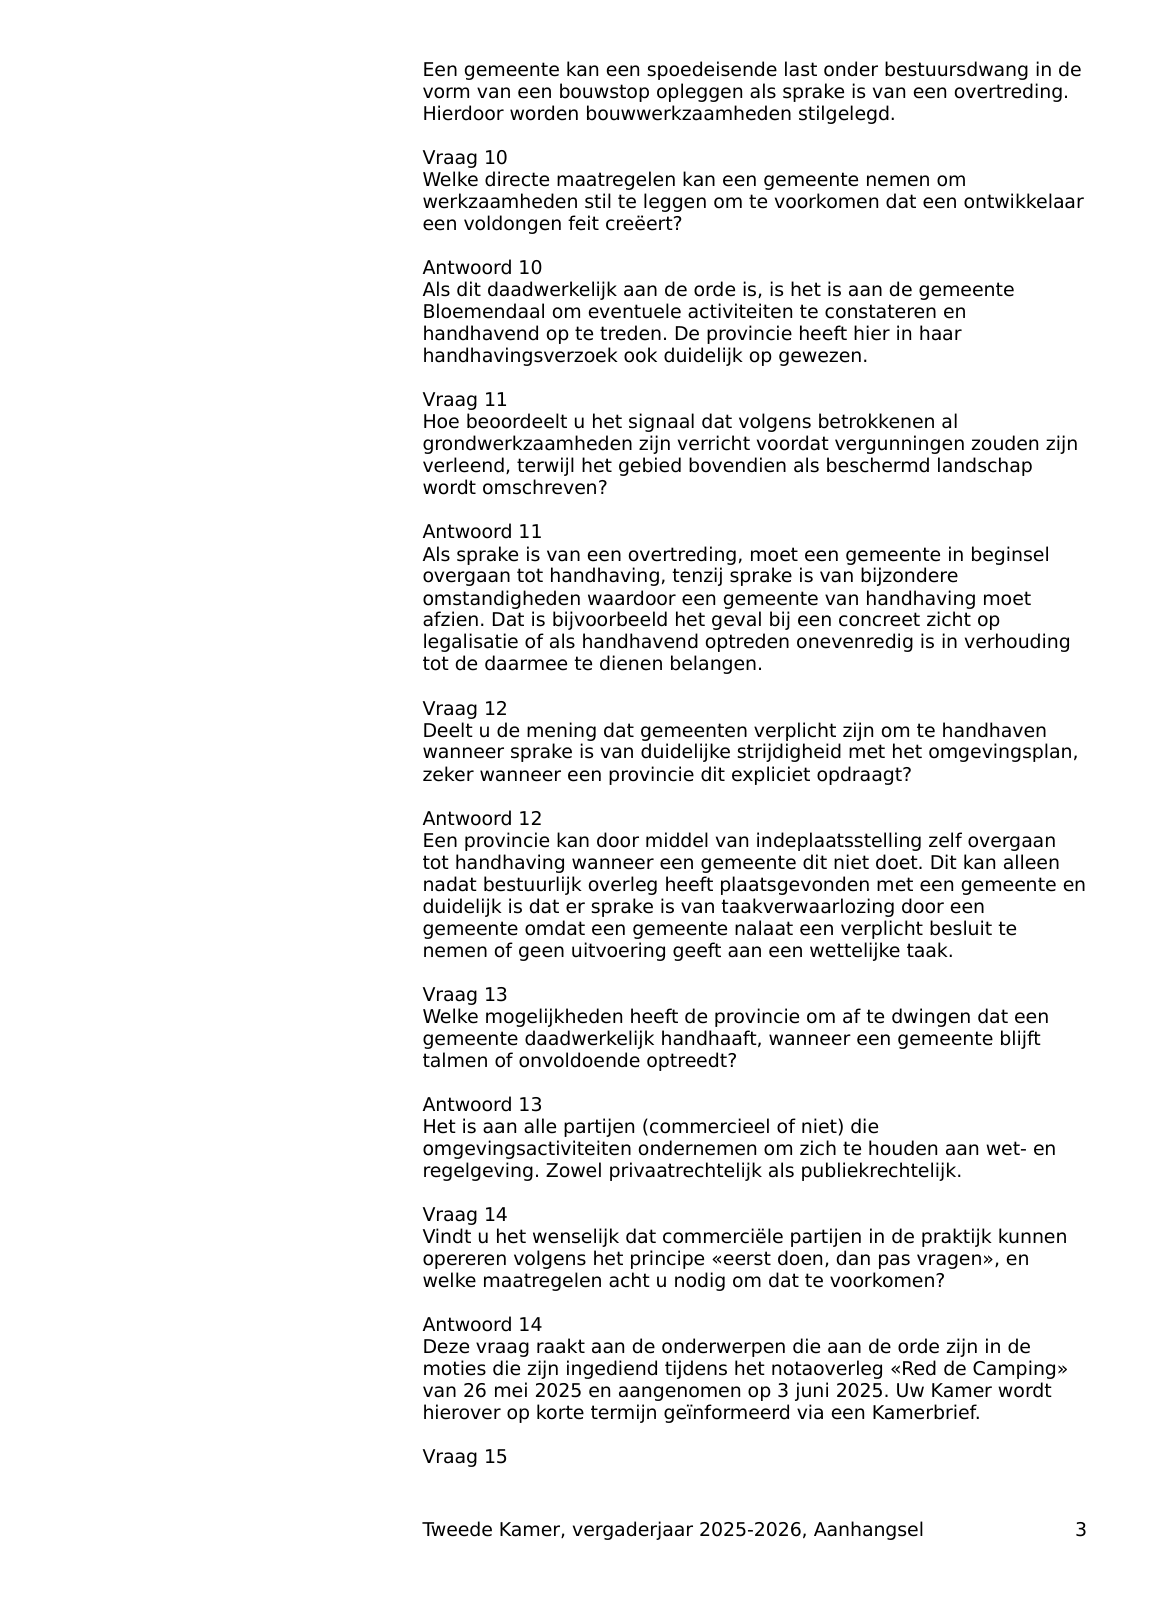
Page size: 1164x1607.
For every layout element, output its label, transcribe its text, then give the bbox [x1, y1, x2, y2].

text Vraag 11 [422, 389, 1087, 411]
text Een gemeente kan een spoedeisende last onder bestuursdwang in de vorm van een bouwstop opleggen als sprake is van een overtreding. Hierdoor worden bouwwerkzaamheden stilgelegd. [422, 59, 1087, 125]
text Als sprake is van een overtreding, moet een gemeente in beginsel overgaan tot handhaving, tenzij sprake is van bijzondere omstandigheden waardoor een gemeente van handhaving moet afzien. Dat is bijvoorbeeld het geval bij een concreet zicht op legalisatie of als handhavend optreden onevenredig is in verhouding tot de daarmee te dienen belangen. [422, 543, 1087, 675]
text Vindt u het wenselijk dat commerciële partijen in de praktijk kunnen opereren volgens het principe «eerst doen, dan pas vragen», en welke maatregelen acht u nodig om dat te voorkomen? [422, 1226, 1087, 1292]
text Als dit daadwerkelijk aan de orde is, is het is aan de gemeente Bloemendaal om eventuele activiteiten te constateren en handhavend op te treden. De provincie heeft hier in haar handhavingsverzoek ook duidelijk op gewezen. [422, 279, 1087, 367]
text Vraag 13 [422, 984, 1087, 1006]
text Antwoord 11 [422, 521, 1087, 543]
text Het is aan alle partijen (commercieel of niet) die omgevingsactiviteiten ondernemen om zich te houden aan wet- en regelgeving. Zowel privaatrechtelijk als publiekrechtelijk. [422, 1116, 1087, 1182]
text Vraag 15 [422, 1446, 1087, 1468]
text Welke mogelijkheden heeft de provincie om af te dwingen dat een gemeente daadwerkelijk handhaaft, wanneer een gemeente blijft talmen of onvoldoende optreedt? [422, 1006, 1087, 1072]
text Welke directe maatregelen kan een gemeente nemen om werkzaamheden stil te leggen om te voorkomen dat een ontwikkelaar een voldongen feit creëert? [422, 169, 1087, 235]
text Antwoord 14 [422, 1314, 1087, 1336]
text Hoe beoordeelt u het signaal dat volgens betrokkenen al grondwerkzaamheden zijn verricht voordat vergunningen zouden zijn verleend, terwijl het gebied bovendien als beschermd landschap wordt omschreven? [422, 411, 1087, 499]
text Vraag 12 [422, 697, 1087, 719]
text Antwoord 13 [422, 1094, 1087, 1116]
text Vraag 14 [422, 1204, 1087, 1226]
text Deze vraag raakt aan de onderwerpen die aan de orde zijn in de moties die zijn ingediend tijdens het notaoverleg «Red de Camping» van 26 mei 2025 en aangenomen op 3 juni 2025. Uw Kamer wordt hierover op korte termijn geïnformeerd via een Kamerbrief. [422, 1336, 1087, 1424]
text Antwoord 12 [422, 808, 1087, 829]
text Een provincie kan door middel van indeplaatsstelling zelf overgaan tot handhaving wanneer een gemeente dit niet doet. Dit kan alleen nadat bestuurlijk overleg heeft plaatsgevonden met een gemeente en duidelijk is dat er sprake is van taakverwaarlozing door een gemeente omdat een gemeente nalaat een verplicht besluit te nemen of geen uitvoering geeft aan een wettelijke taak. [422, 829, 1087, 961]
text Deelt u de mening dat gemeenten verplicht zijn om te handhaven wanneer sprake is van duidelijke strijdigheid met het omgevingsplan, zeker wanneer een provincie dit expliciet opdraagt? [422, 719, 1087, 785]
text Vraag 10 [422, 147, 1087, 169]
text Antwoord 10 [422, 257, 1087, 279]
